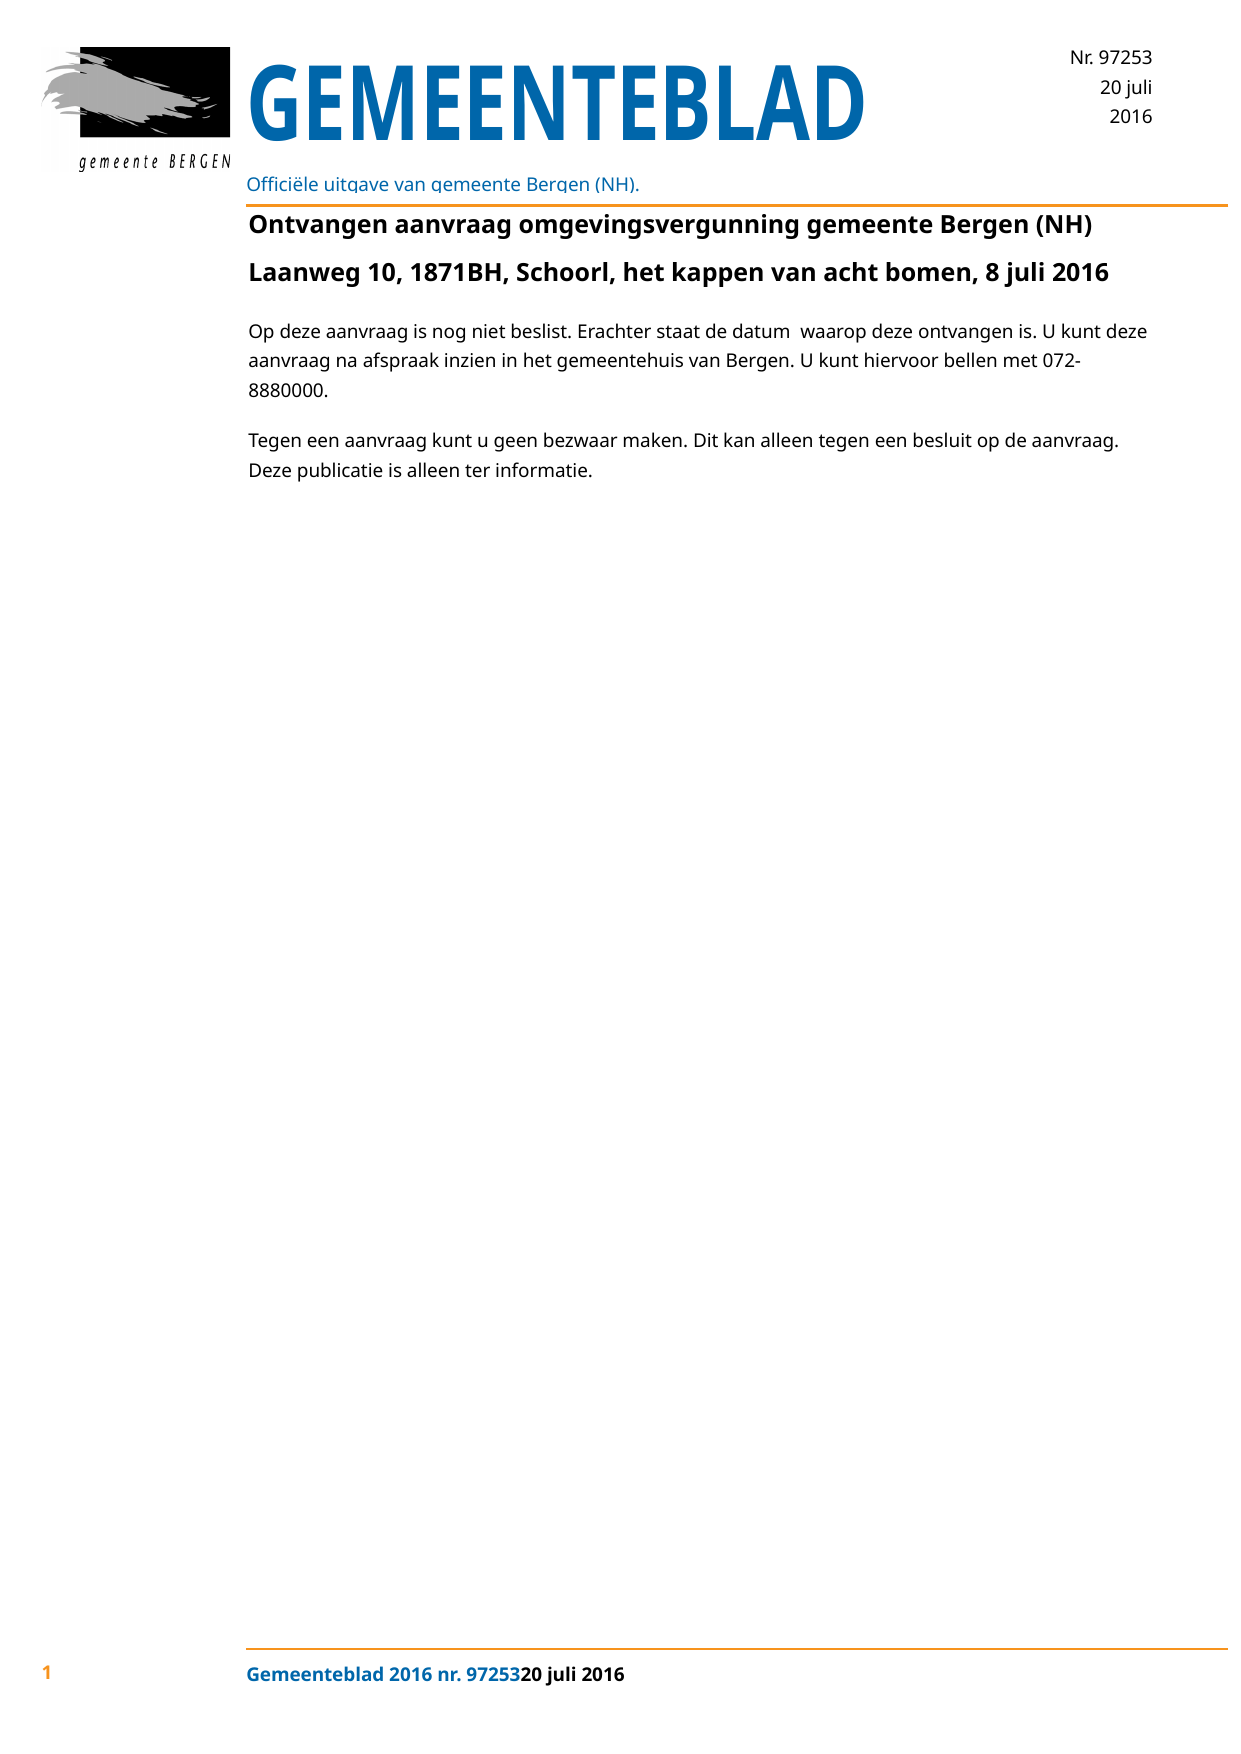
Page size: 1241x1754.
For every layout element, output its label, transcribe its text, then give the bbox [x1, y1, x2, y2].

text Tegen een aanvraag kunt u geen bezwaar maken. Dit kan alleen tegen een besluit op de aanvraag. Deze publicatie is alleen ter informatie. [248, 427, 1152, 483]
text Op deze aanvraag is nog niet beslist. Erachter staat de datum waarop deze ontvangen is. U kunt deze aanvraag na afspraak inzien in het gemeentehuis van Bergen. U kunt hiervoor bellen met 072-8880000. [248, 318, 1152, 403]
text Ontvangen aanvraag omgevingsvergunning gemeente Bergen (NH) Laanweg 10, 1871BH, Schoorl, het kappen van acht bomen, 8 juli 2016 [248, 207, 1152, 288]
picture [41, 47, 231, 172]
